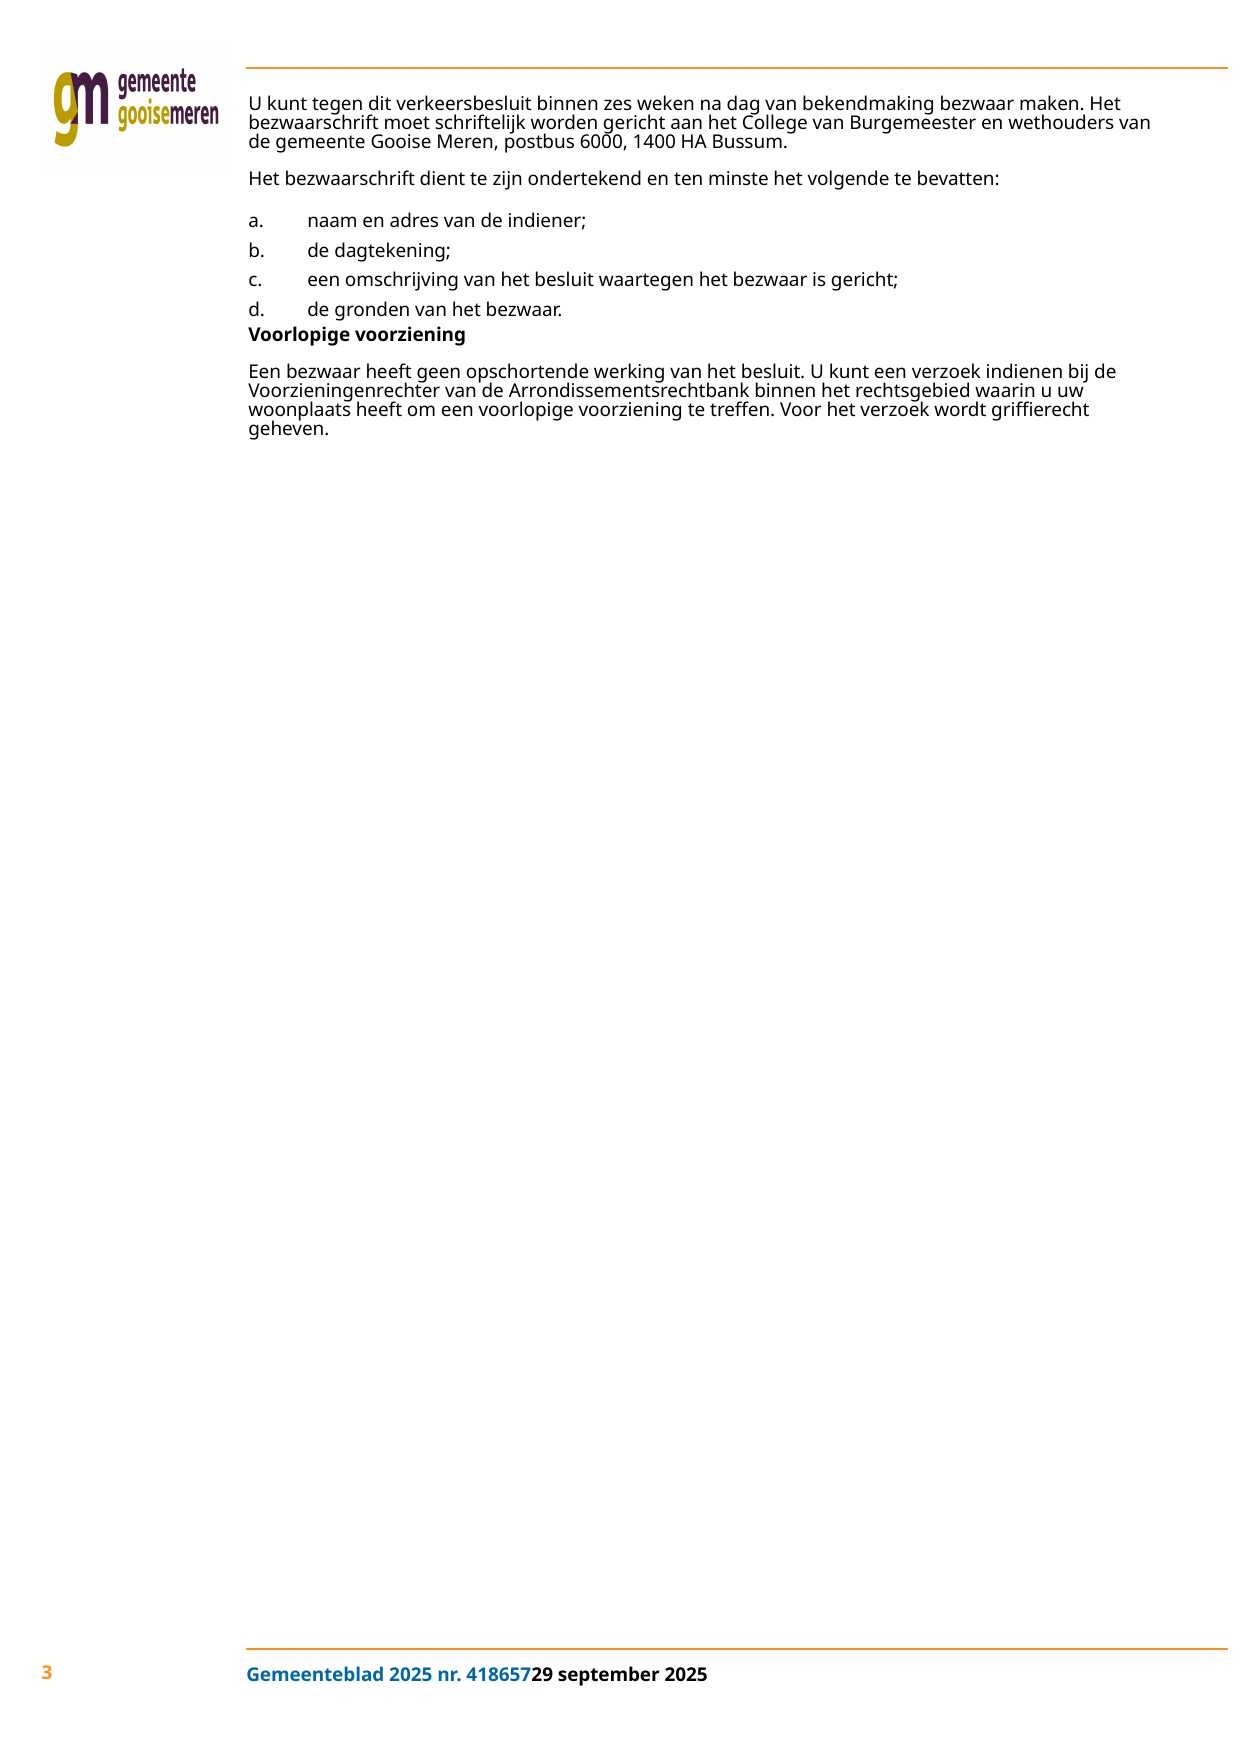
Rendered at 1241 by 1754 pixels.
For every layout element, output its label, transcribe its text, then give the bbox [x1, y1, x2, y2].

list de gronden van het bezwaar. [248, 296, 1152, 322]
text U kunt tegen dit verkeersbesluit binnen zes weken na dag van bekendmaking bezwaar maken. Het bezwaarschrift moet schriftelijk worden gericht aan het College van Burgemeester en wethouders van de gemeente Gooise Meren, postbus 6000, 1400 HA Bussum. [248, 95, 1152, 153]
list een omschrijving van het besluit waartegen het bezwaar is gericht; [248, 266, 1152, 292]
picture [41, 47, 231, 172]
list naam en adres van de indiener; [248, 207, 1152, 233]
list de dagtekening; [248, 237, 1152, 263]
text Een bezwaar heeft geen opschortende werking van het besluit. U kunt een verzoek indienen bij de Voorzieningenrechter van de Arrondissementsrechtbank binnen het rechtsgebied waarin u uw woonplaats heeft om een voorlopige voorziening te treffen. Voor het verzoek wordt griffierecht geheven. [248, 363, 1152, 440]
text Het bezwaarschrift dient te zijn ondertekend en ten minste het volgende te bevatten: [248, 170, 1152, 189]
text Voorlopige voorziening [248, 326, 1152, 345]
